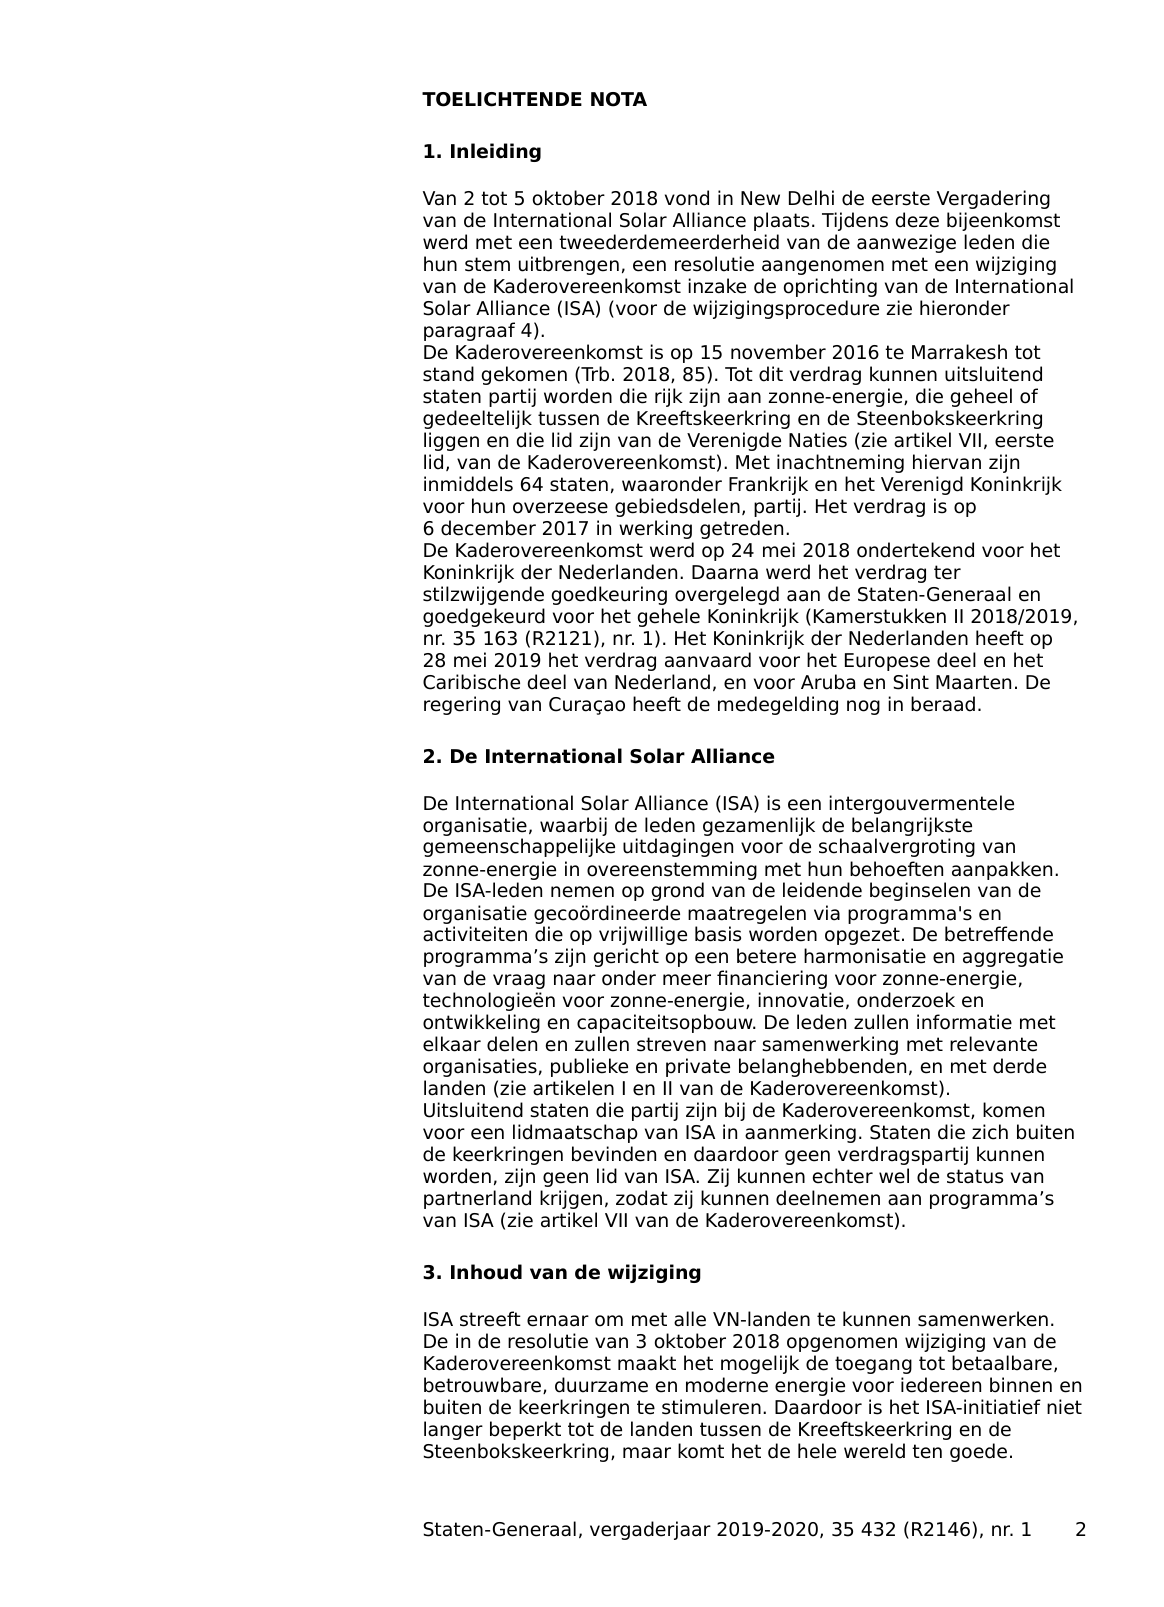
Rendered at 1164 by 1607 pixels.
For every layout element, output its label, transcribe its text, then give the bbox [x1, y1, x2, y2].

text De Kaderovereenkomst is op 15 november 2016 te Marrakesh tot stand gekomen (Trb. 2018, 85). Tot dit verdrag kunnen uitsluitend staten partij worden die rijk zijn aan zonne-energie, die geheel of gedeeltelijk tussen de Kreeftskeerkring en de Steenbokskeerkring liggen en die lid zijn van de Verenigde Naties (zie artikel VII, eerste lid, van de Kaderovereenkomst). Met inachtneming hiervan zijn inmiddels 64 staten, waaronder Frankrijk en het Verenigd Koninkrijk voor hun overzeese gebiedsdelen, partij. Het verdrag is op 6 december 2017 in werking getreden. [422, 342, 1087, 540]
subtitle 3. Inhoud van de wijziging [422, 1262, 1087, 1284]
text ISA streeft ernaar om met alle VN-landen te kunnen samenwerken. De in de resolutie van 3 oktober 2018 opgenomen wijziging van de Kaderovereenkomst maakt het mogelijk de toegang tot betaalbare, betrouwbare, duurzame en moderne energie voor iedereen binnen en buiten de keerkringen te stimuleren. Daardoor is het ISA-initiatief niet langer beperkt tot de landen tussen de Kreeftskeerkring en de Steenbokskeerkring, maar komt het de hele wereld ten goede. [422, 1309, 1087, 1463]
text Van 2 tot 5 oktober 2018 vond in New Delhi de eerste Vergadering van de International Solar Alliance plaats. Tijdens deze bijeenkomst werd met een tweederdemeerderheid van de aanwezige leden die hun stem uitbrengen, een resolutie aangenomen met een wijziging van de Kaderovereenkomst inzake de oprichting van de International Solar Alliance (ISA) (voor de wijzigingsprocedure zie hieronder paragraaf 4). [422, 188, 1087, 342]
text De Kaderovereenkomst werd op 24 mei 2018 ondertekend voor het Koninkrijk der Nederlanden. Daarna werd het verdrag ter stilzwijgende goedkeuring overgelegd aan de Staten-Generaal en goedgekeurd voor het gehele Koninkrijk (Kamerstukken II 2018/2019, nr. 35 163 (R2121), nr. 1). Het Koninkrijk der Nederlanden heeft op 28 mei 2019 het verdrag aanvaard voor het Europese deel en het Caribische deel van Nederland, en voor Aruba en Sint Maarten. De regering van Curaçao heeft de medegelding nog in beraad. [422, 540, 1087, 716]
subtitle TOELICHTENDE NOTA [422, 89, 1087, 111]
text De International Solar Alliance (ISA) is een intergouvermentele organisatie, waarbij de leden gezamenlijk de belangrijkste gemeenschappelijke uitdagingen voor de schaalvergroting van zonne-energie in overeenstemming met hun behoeften aanpakken. De ISA-leden nemen op grond van de leidende beginselen van de organisatie gecoördineerde maatregelen via programma's en activiteiten die op vrijwillige basis worden opgezet. De betreffende programma’s zijn gericht op een betere harmonisatie en aggregatie van de vraag naar onder meer financiering voor zonne-energie, technologieën voor zonne-energie, innovatie, onderzoek en ontwikkeling en capaciteitsopbouw. De leden zullen informatie met elkaar delen en zullen streven naar samenwerking met relevante organisaties, publieke en private belanghebbenden, en met derde landen (zie artikelen I en II van de Kaderovereenkomst). [422, 792, 1087, 1100]
subtitle 1. Inleiding [422, 141, 1087, 163]
text Uitsluitend staten die partij zijn bij de Kaderovereenkomst, komen voor een lidmaatschap van ISA in aanmerking. Staten die zich buiten de keerkringen bevinden en daardoor geen verdragspartij kunnen worden, zijn geen lid van ISA. Zij kunnen echter wel de status van partnerland krijgen, zodat zij kunnen deelnemen aan programma’s van ISA (zie artikel VII van de Kaderovereenkomst). [422, 1100, 1087, 1232]
subtitle 2. De International Solar Alliance [422, 746, 1087, 767]
